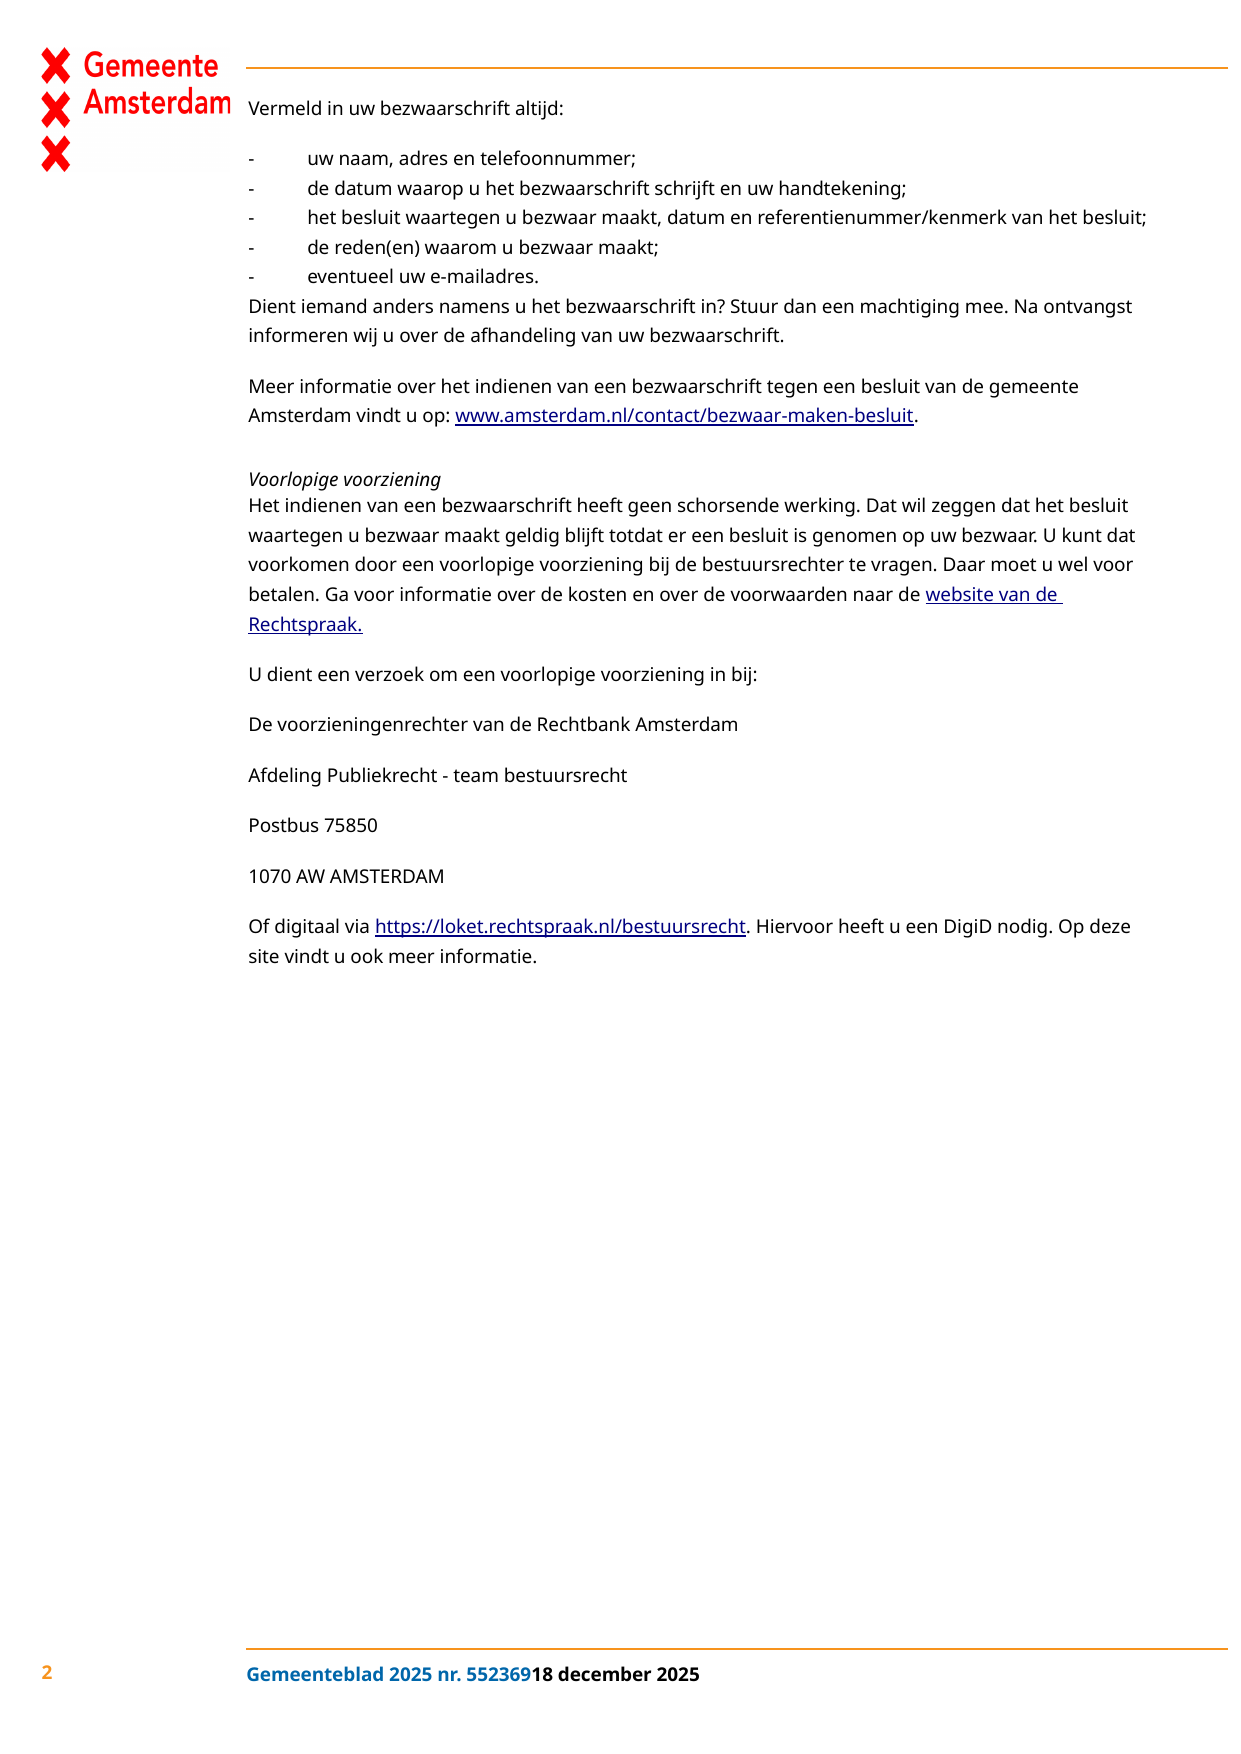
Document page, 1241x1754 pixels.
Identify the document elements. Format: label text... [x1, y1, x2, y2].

list de reden(en) waarom u bezwaar maakt; [248, 234, 1152, 260]
list eventueel uw e-mailadres. [248, 263, 1152, 289]
text Meer informatie over het indienen van een bezwaarschrift tegen een besluit van de gemeente Amsterdam vindt u op: www.amsterdam.nl/contact/bezwaar-maken-besluit. [248, 373, 1152, 428]
picture [41, 47, 231, 172]
text Het indienen van een bezwaarschrift heeft geen schorsende werking. Dat wil zeggen dat het besluit waartegen u bezwaar maakt geldig blijft totdat er een besluit is genomen op uw bezwaar. U kunt dat voorkomen door een voorlopige voorziening bij de bestuursrechter te vragen. Daar moet u wel voor betalen. Ga voor informatie over de kosten en over de voorwaarden naar de website van de Rechtspraak. [248, 492, 1152, 636]
text Dient iemand anders namens u het bezwaarschrift in? Stuur dan een machtiging mee. Na ontvangst informeren wij u over de afhandeling van uw bezwaarschrift. [248, 293, 1152, 348]
text Of digitaal via https://loket.rechtspraak.nl/bestuursrecht. Hiervoor heeft u een DigiD nodig. Op deze site vindt u ook meer informatie. [248, 913, 1152, 968]
list het besluit waartegen u bezwaar maakt, datum en referentienummer/kenmerk van het besluit; [248, 204, 1152, 230]
text U dient een verzoek om een voorlopige voorziening in bij: [248, 661, 1152, 687]
text De voorzieningenrechter van de Rechtbank Amsterdam [248, 712, 1152, 737]
text Postbus 75850 [248, 812, 1152, 838]
text Voorlopige voorziening [248, 467, 1152, 492]
list de datum waarop u het bezwaarschrift schrijft en uw handtekening; [248, 175, 1152, 201]
list uw naam, adres en telefoonnummer; [248, 145, 1152, 171]
text 1070 AW AMSTERDAM [248, 863, 1152, 888]
text Vermeld in uw bezwaarschrift altijd: [248, 95, 1152, 121]
text Afdeling Publiekrecht - team bestuursrecht [248, 762, 1152, 788]
